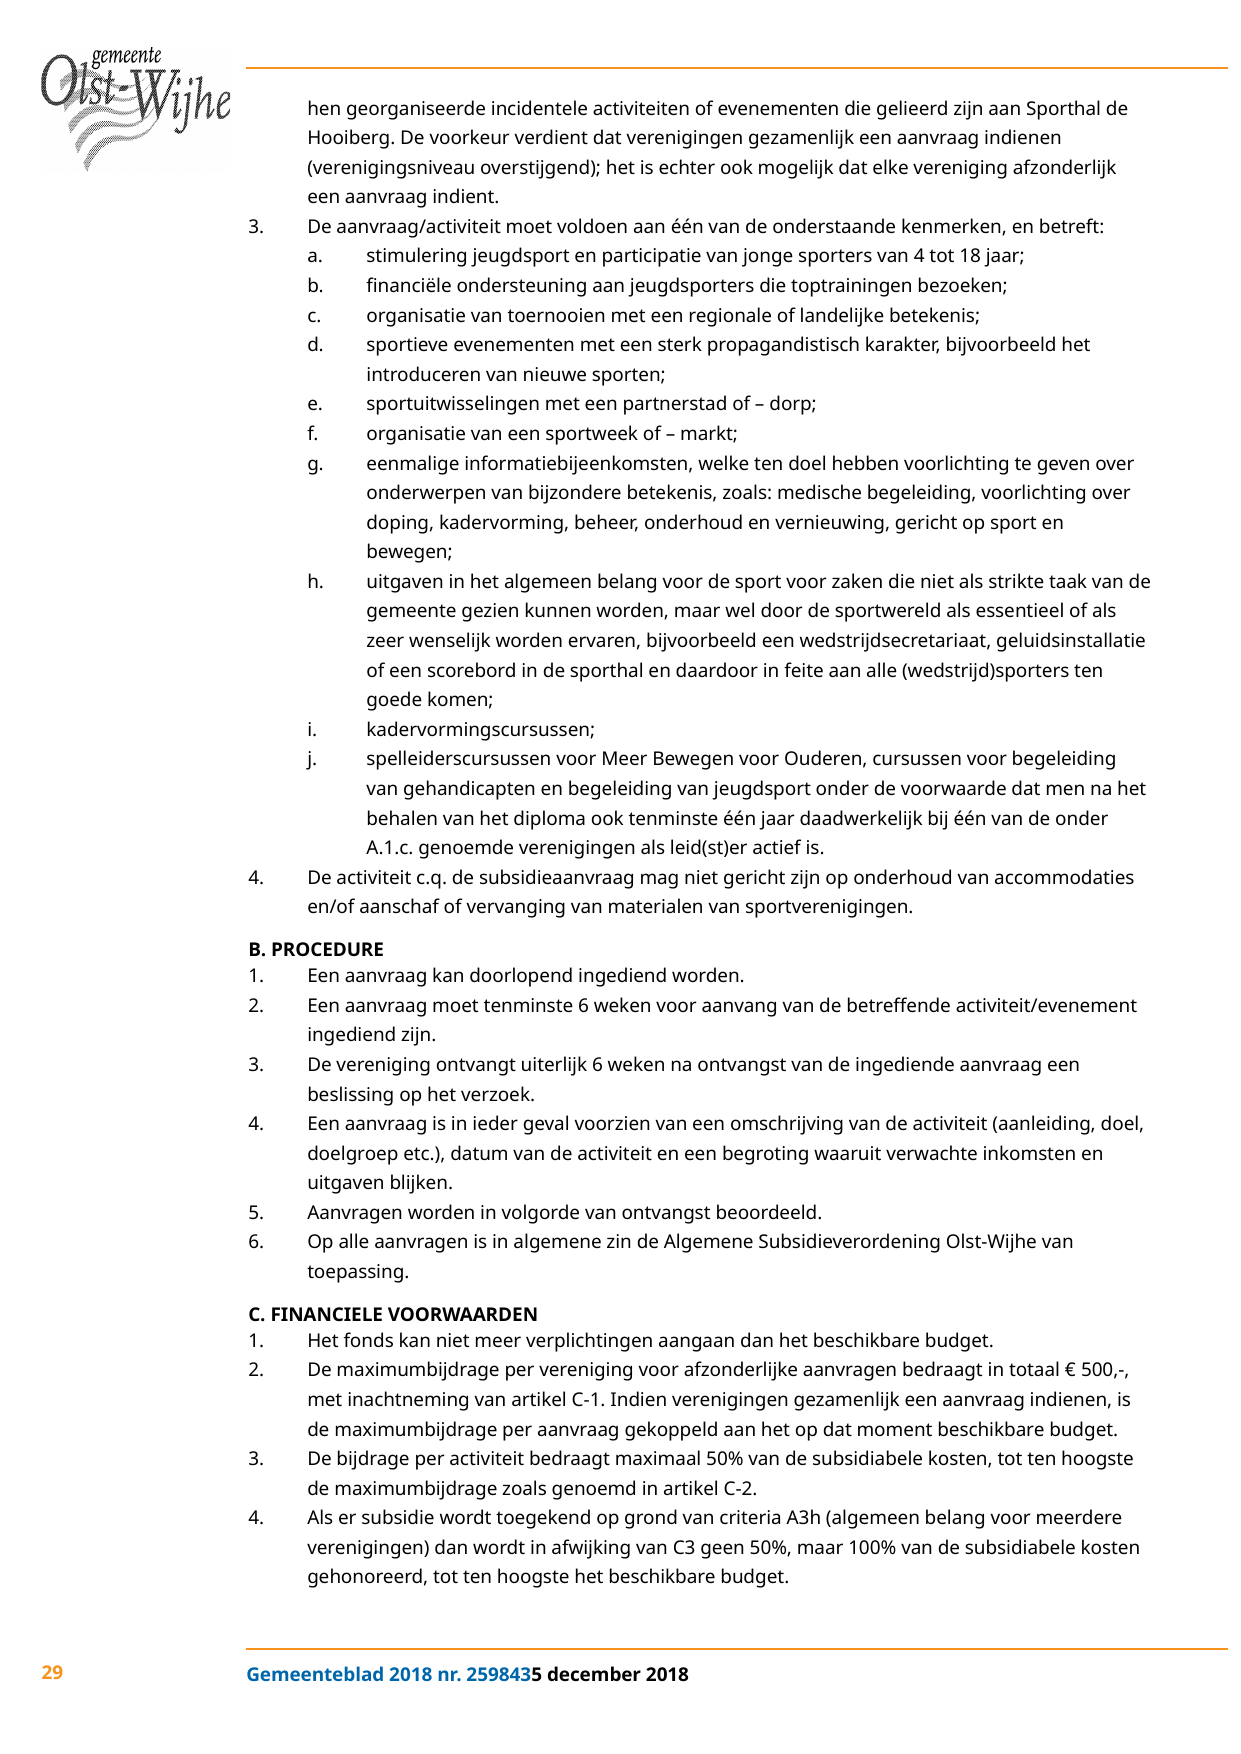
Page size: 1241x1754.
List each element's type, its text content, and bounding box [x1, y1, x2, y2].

list Een aanvraag moet tenminste 6 weken voor aanvang van de betreffende activiteit/evenement ingediend zijn. [248, 992, 1152, 1047]
list Een aanvraag is in ieder geval voorzien van een omschrijving van de activiteit (aanleiding, doel, doelgroep etc.), datum van de activiteit en een begroting waaruit verwachte inkomsten en uitgaven blijken. [248, 1110, 1152, 1195]
list Een aanvraag kan doorlopend ingediend worden. [248, 962, 1152, 988]
list uitgaven in het algemeen belang voor de sport voor zaken die niet als strikte taak van de gemeente gezien kunnen worden, maar wel door de sportwereld als essentieel of als zeer wenselijk worden ervaren, bijvoorbeeld een wedstrijdsecretariaat, geluidsinstallatie of een scorebord in de sporthal en daardoor in feite aan alle (wedstrijd)sporters ten goede komen; [307, 568, 1152, 712]
list Aanvragen worden in volgorde van ontvangst beoordeeld. [248, 1199, 1152, 1225]
list De maximumbijdrage per vereniging voor afzonderlijke aanvragen bedraagt in totaal € 500,-, met inachtneming van artikel C-1. Indien verenigingen gezamenlijk een aanvraag indienen, is de maximumbijdrage per aanvraag gekoppeld aan het op dat moment beschikbare budget. [248, 1357, 1152, 1442]
list De bijdrage per activiteit bedraagt maximaal 50% van de subsidiabele kosten, tot ten hoogste de maximumbijdrage zoals genoemd in artikel C-2. [248, 1445, 1152, 1501]
list sportieve evenementen met een sterk propagandistisch karakter, bijvoorbeeld het introduceren van nieuwe sporten; [307, 331, 1152, 387]
list eenmalige informatiebijeenkomsten, welke ten doel hebben voorlichting te geven over onderwerpen van bijzondere betekenis, zoals: medische begeleiding, voorlichting over doping, kadervorming, beheer, onderhoud en vernieuwing, gericht op sport en bewegen; [307, 450, 1152, 564]
list Op alle aanvragen is in algemene zin de Algemene Subsidieverordening Olst-Wijhe van toepassing. [248, 1229, 1152, 1284]
picture [41, 47, 231, 172]
list hen georganiseerde incidentele activiteiten of evenementen die gelieerd zijn aan Sporthal de Hooiberg. De voorkeur verdient dat verenigingen gezamenlijk een aanvraag indienen (verenigingsniveau overstijgend); het is echter ook mogelijk dat elke vereniging afzonderlijk een aanvraag indient. [248, 95, 1152, 209]
list stimulering jeugdsport en participatie van jonge sporters van 4 tot 18 jaar; [307, 243, 1152, 268]
list De vereniging ontvangt uiterlijk 6 weken na ontvangst van de ingediende aanvraag een beslissing op het verzoek. [248, 1051, 1152, 1106]
list organisatie van toernooien met een regionale of landelijke betekenis; [307, 302, 1152, 328]
list Het fonds kan niet meer verplichtingen aangaan dan het beschikbare budget. [248, 1327, 1152, 1353]
list kadervormingscursussen; [307, 716, 1152, 742]
text C. FINANCIELE VOORWAARDEN [248, 1301, 1152, 1327]
list Als er subsidie wordt toegekend op grond van criteria A3h (algemeen belang voor meerdere verenigingen) dan wordt in afwijking van C3 geen 50%, maar 100% van de subsidiabele kosten gehonoreerd, tot ten hoogste het beschikbare budget. [248, 1504, 1152, 1589]
list De activiteit c.q. de subsidieaanvraag mag niet gericht zijn op onderhoud van accommodaties en/of aanschaf of vervanging van materialen van sportverenigingen. [248, 864, 1152, 919]
list sportuitwisselingen met een partnerstad of – dorp; [307, 391, 1152, 416]
list spelleiderscursussen voor Meer Bewegen voor Ouderen, cursussen voor begeleiding van gehandicapten en begeleiding van jeugdsport onder de voorwaarde dat men na het behalen van het diploma ook tenminste één jaar daadwerkelijk bij één van de onder A.1.c. genoemde verenigingen als leid(st)er actief is. [307, 746, 1152, 860]
list organisatie van een sportweek of – markt; [307, 420, 1152, 446]
list De aanvraag/activiteit moet voldoen aan één van de onderstaande kenmerken, en betreft: [248, 213, 1152, 239]
list financiële ondersteuning aan jeugdsporters die toptrainingen bezoeken; [307, 272, 1152, 298]
text B. PROCEDURE [248, 937, 1152, 962]
